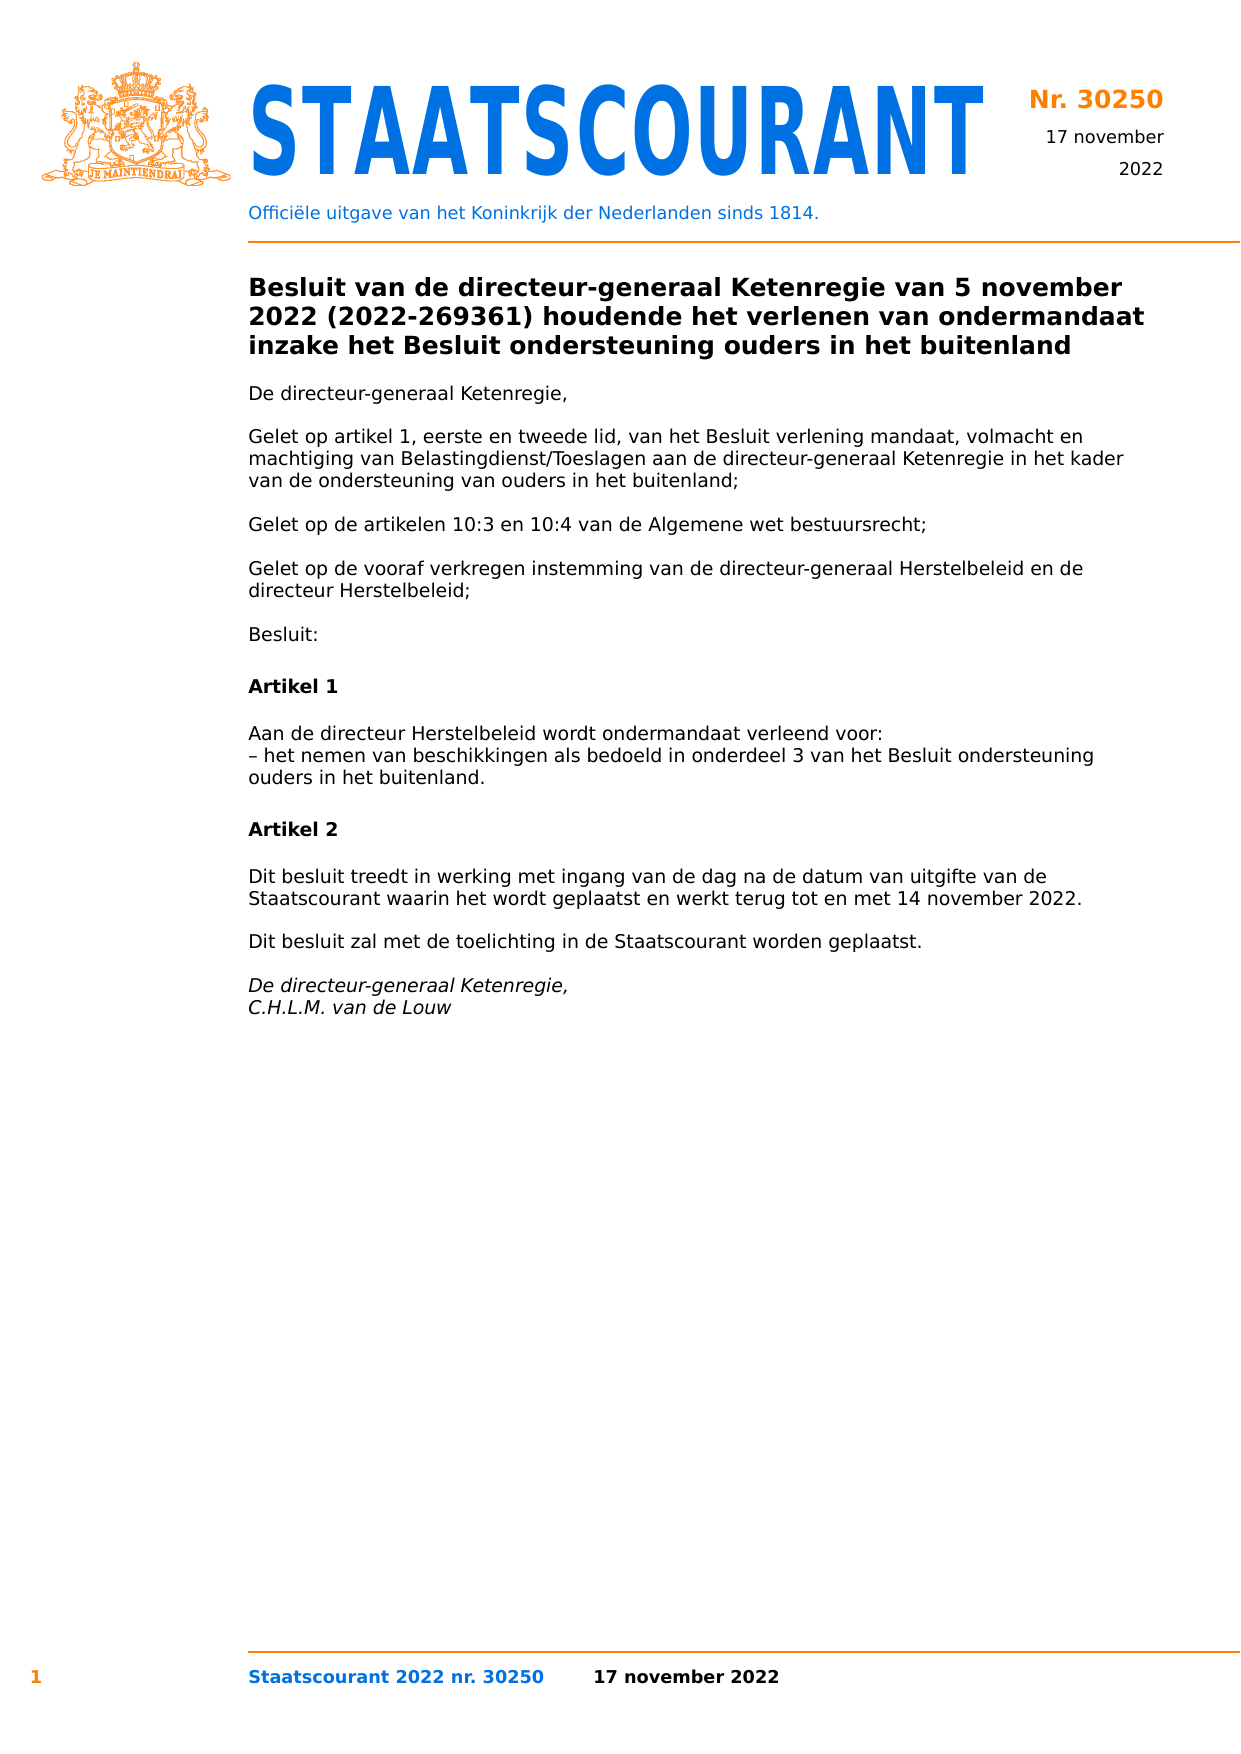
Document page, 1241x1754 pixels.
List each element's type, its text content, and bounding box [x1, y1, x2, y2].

table_cell 17 november [998, 121, 1240, 153]
picture [41, 62, 231, 186]
subtitle Artikel 2 [248, 819, 1163, 841]
table_cell 2022 [998, 153, 1240, 203]
text Gelet op de vooraf verkregen instemming van de directeur-generaal Herstelbeleid en de directeur Herstelbeleid; [248, 558, 1163, 602]
table_header Nr. 30250 [998, 62, 1240, 121]
text De directeur-generaal Ketenregie, [248, 382, 1163, 404]
text Besluit: [248, 624, 1163, 646]
subtitle Artikel 1 [248, 676, 1163, 698]
text De directeur-generaal Ketenregie, C.H.L.M. van de Louw [248, 975, 1163, 1019]
table_header [25, 62, 248, 241]
text Dit besluit treedt in werking met ingang van de dag na de datum van uitgifte van de Staatscourant waarin het wordt geplaatst en werkt terug tot en met 14 november 2022. [248, 866, 1163, 909]
text Aan de directeur Herstelbeleid wordt ondermandaat verleend voor: [248, 723, 1163, 745]
subtitle Besluit van de directeur-generaal Ketenregie van 5 november 2022 (2022-269361) houdende het verlenen van ondermandaat inzake het Besluit ondersteuning ouders in het buitenland [248, 273, 1163, 361]
table_header STAATSCOURANT [248, 62, 998, 203]
text – het nemen van beschikkingen als bedoeld in onderdeel 3 van het Besluit ondersteuning ouders in het buitenland. [248, 745, 1163, 789]
table_cell Officiële uitgave van het Koninkrijk der Nederlanden sinds 1814. [248, 203, 1240, 241]
text Gelet op artikel 1, eerste en tweede lid, van het Besluit verlening mandaat, volmacht en machtiging van Belastingdienst/Toeslagen aan de directeur-generaal Ketenregie in het kader van de ondersteuning van ouders in het buitenland; [248, 426, 1163, 492]
text Gelet op de artikelen 10:3 en 10:4 van de Algemene wet bestuursrecht; [248, 514, 1163, 536]
text Dit besluit zal met de toelichting in de Staatscourant worden geplaatst. [248, 931, 1163, 953]
